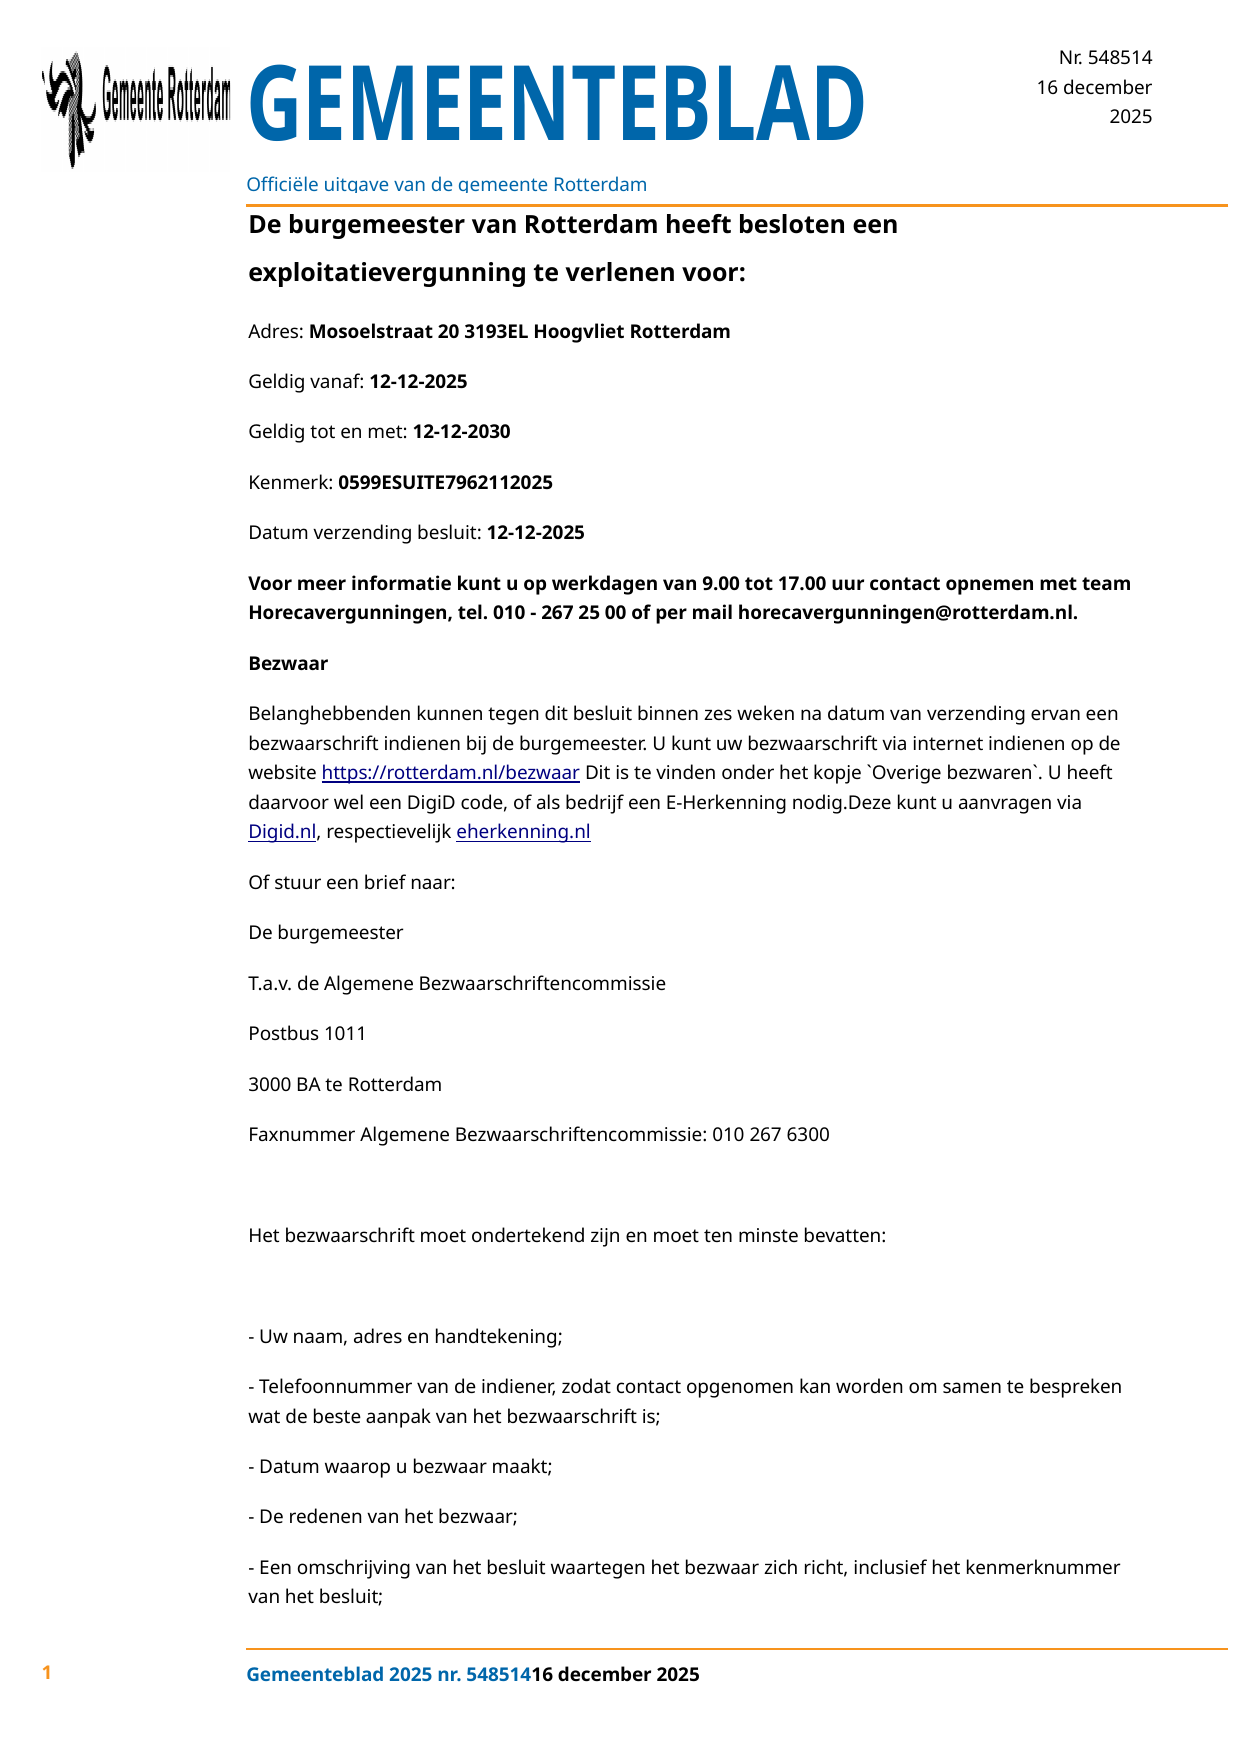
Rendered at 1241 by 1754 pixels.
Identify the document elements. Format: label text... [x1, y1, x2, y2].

text - Datum waarop u bezwaar maakt; [248, 1453, 1152, 1479]
text Datum verzending besluit: 12-12-2025 [248, 519, 1152, 545]
text 3000 BA te Rotterdam [248, 1071, 1152, 1097]
text Voor meer informatie kunt u op werkdagen van 9.00 tot 17.00 uur contact opnemen met team Horecavergunningen, tel. 010 - 267 25 00 of per mail horecavergunningen@rotterdam.nl. [248, 570, 1152, 625]
text Geldig tot en met: 12-12-2030 [248, 419, 1152, 444]
picture [41, 47, 231, 172]
text Of stuur een brief naar: [248, 869, 1152, 895]
text Faxnummer Algemene Bezwaarschriftencommissie: 010 267 6300 [248, 1121, 1152, 1147]
text - Telefoonnummer van de indiener, zodat contact opgenomen kan worden om samen te bespreken wat de beste aanpak van het bezwaarschrift is; [248, 1373, 1152, 1429]
text Adres: Mosoelstraat 20 3193EL Hoogvliet Rotterdam [248, 318, 1152, 344]
text De burgemeester [248, 919, 1152, 945]
text Belanghebbenden kunnen tegen dit besluit binnen zes weken na datum van verzending ervan een bezwaarschrift indienen bij de burgemeester. U kunt uw bezwaarschrift via internet indienen op de website https://rotterdam.nl/bezwaar Dit is te vinden onder het kopje `Overige bezwaren`. U heeft daarvoor wel een DigiD code, of als bedrijf een E-Herkenning nodig.Deze kunt u aanvragen via Digid.nl, respectievelijk eherkenning.nl [248, 700, 1152, 844]
text T.a.v. de Algemene Bezwaarschriftencommissie [248, 970, 1152, 996]
text Bezwaar [248, 650, 1152, 676]
text De burgemeester van Rotterdam heeft besloten een exploitatievergunning te verlenen voor: [248, 207, 1152, 288]
text Geldig vanaf: 12-12-2025 [248, 368, 1152, 394]
text - Uw naam, adres en handtekening; [248, 1323, 1152, 1349]
text - De redenen van het bezwaar; [248, 1504, 1152, 1529]
text Postbus 1011 [248, 1020, 1152, 1046]
text Het bezwaarschrift moet ondertekend zijn en moet ten minste bevatten: [248, 1222, 1152, 1248]
text - Een omschrijving van het besluit waartegen het bezwaar zich richt, inclusief het kenmerknummer van het besluit; [248, 1554, 1152, 1609]
text Kenmerk: 0599ESUITE7962112025 [248, 469, 1152, 495]
